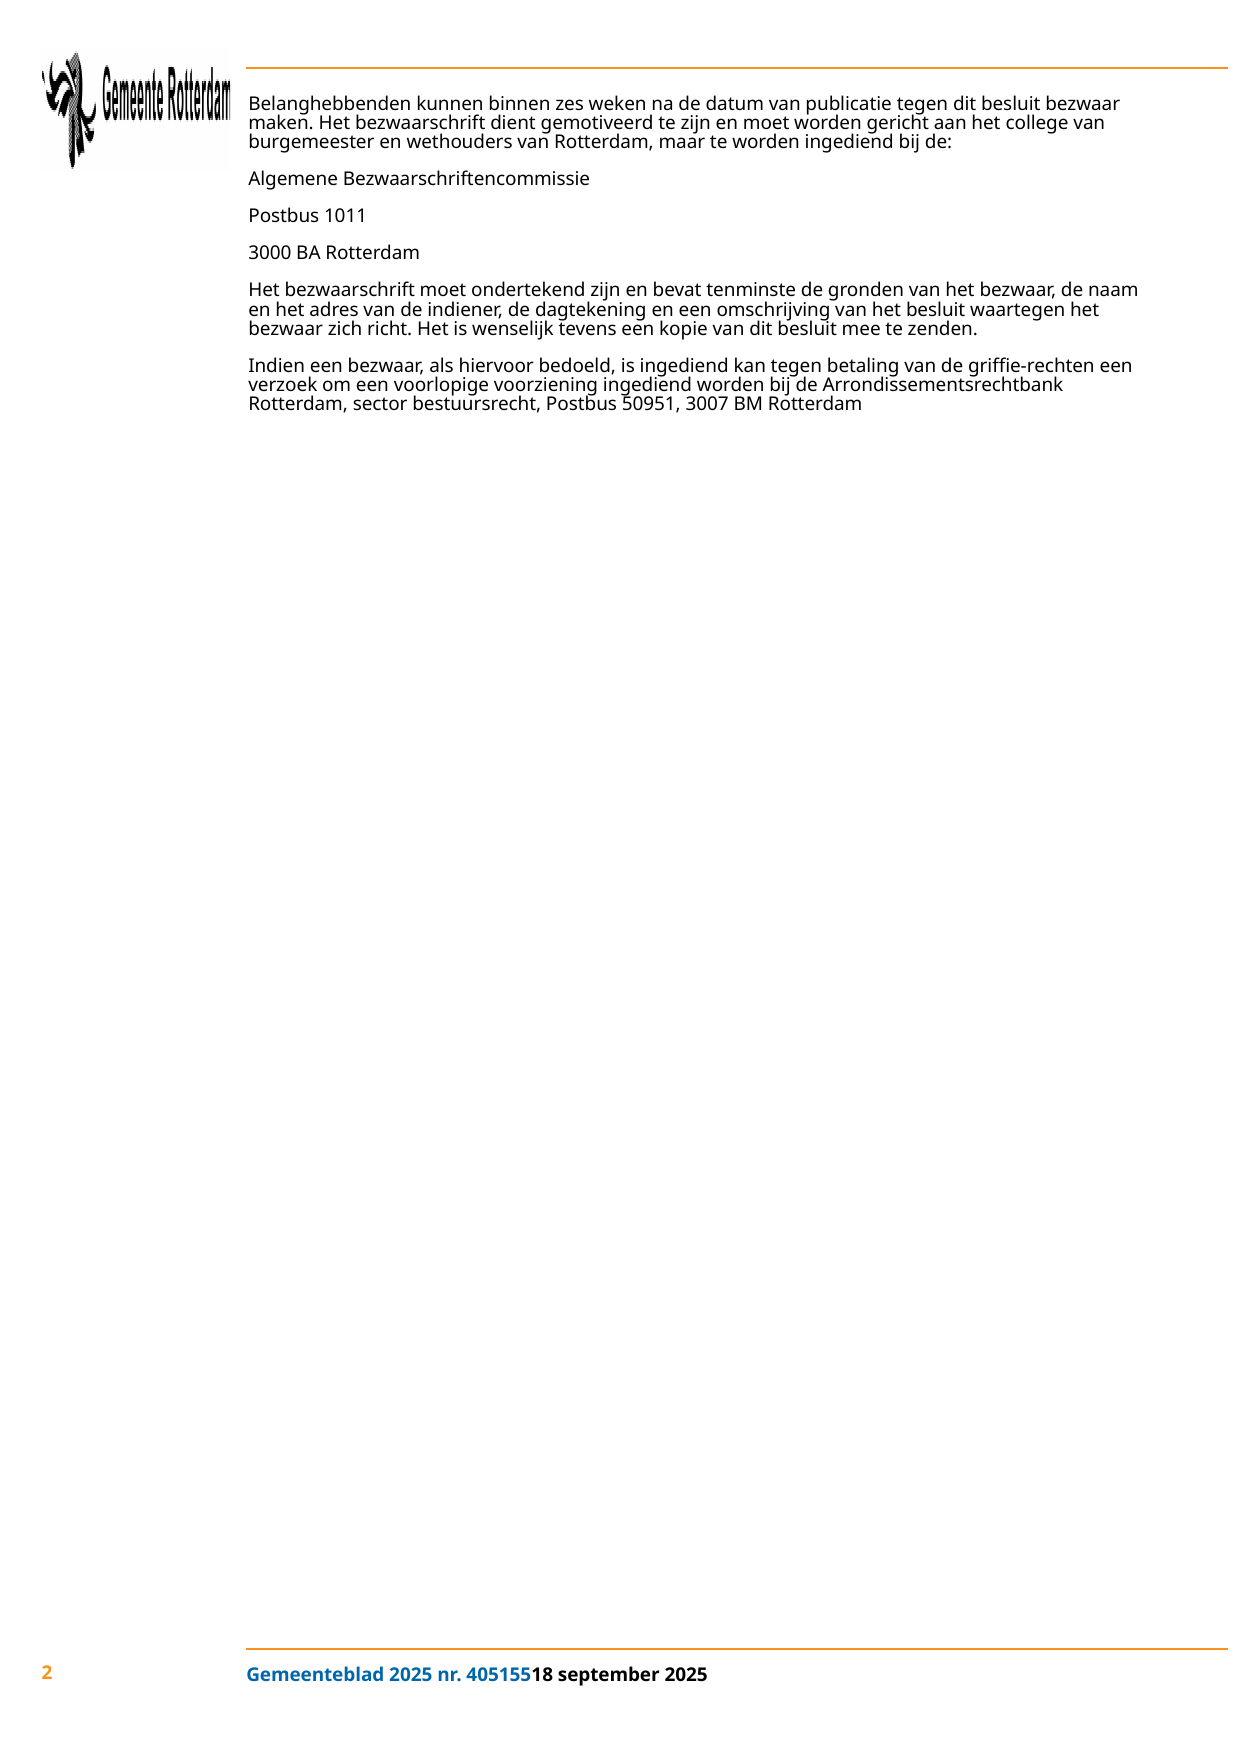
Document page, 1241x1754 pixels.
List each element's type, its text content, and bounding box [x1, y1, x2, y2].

text 3000 BA Rotterdam [248, 244, 1152, 263]
text Belanghebbenden kunnen binnen zes weken na de datum van publicatie tegen dit besluit bezwaar maken. Het bezwaarschrift dient gemotiveerd te zijn en moet worden gericht aan het college van burgemeester en wethouders van Rotterdam, maar te worden ingediend bij de: [248, 95, 1152, 153]
text Indien een bezwaar, als hiervoor bedoeld, is ingediend kan tegen betaling van de griffie-rechten een verzoek om een voorlopige voorziening ingediend worden bij de Arrondissementsrechtbank Rotterdam, sector bestuursrecht, Postbus 50951, 3007 BM Rotterdam [248, 357, 1152, 414]
text Postbus 1011 [248, 207, 1152, 227]
text Het bezwaarschrift moet ondertekend zijn en bevat tenminste de gronden van het bezwaar, de naam en het adres van de indiener, de dagtekening en een omschrijving van het besluit waartegen het bezwaar zich richt. Het is wenselijk tevens een kopie van dit besluit mee te zenden. [248, 281, 1152, 339]
picture [41, 47, 231, 172]
text Algemene Bezwaarschriftencommissie [248, 170, 1152, 189]
